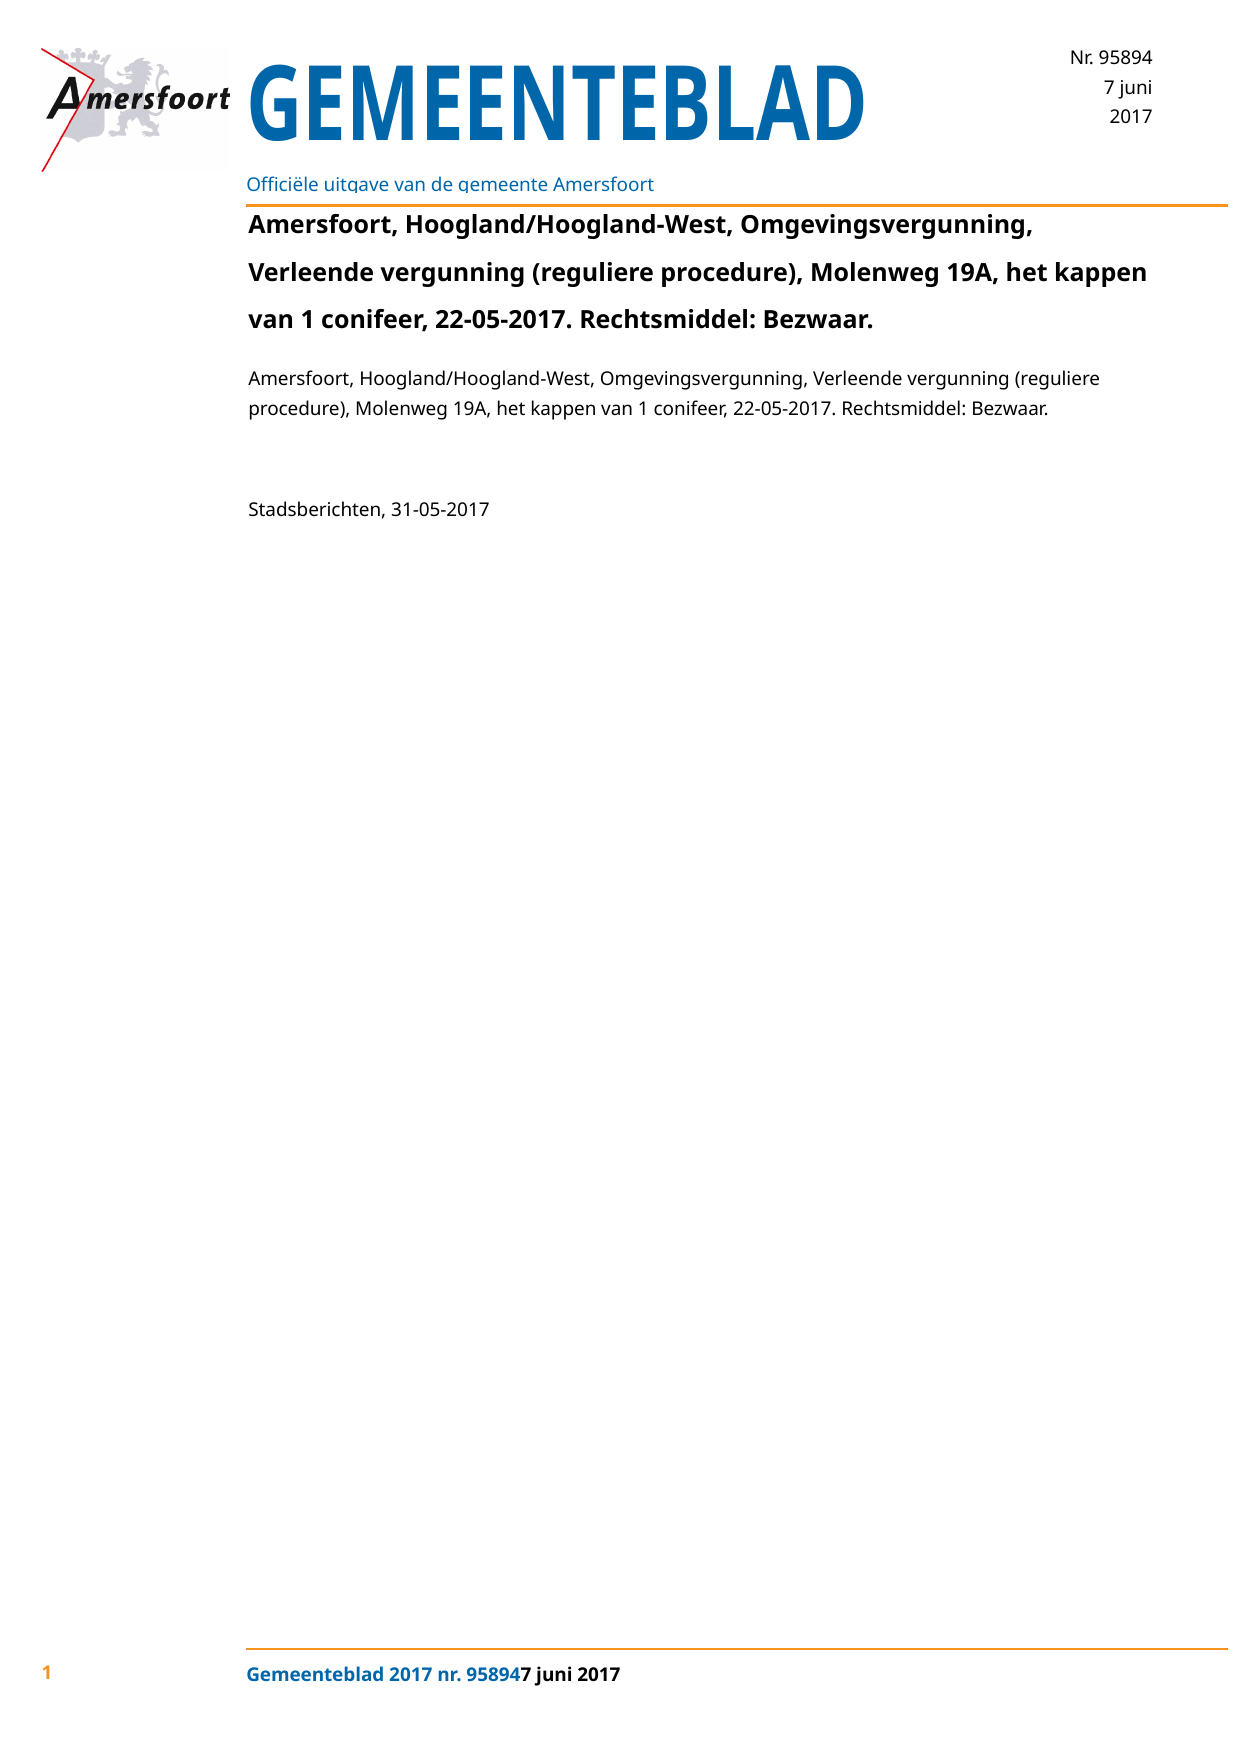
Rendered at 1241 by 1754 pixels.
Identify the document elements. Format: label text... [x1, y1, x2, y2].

picture [41, 47, 231, 172]
text Stadsberichten, 31-05-2017 [248, 496, 1152, 522]
text Amersfoort, Hoogland/Hoogland-West, Omgevingsvergunning, Verleende vergunning (reguliere procedure), Molenweg 19A, het kappen van 1 conifeer, 22-05-2017. Rechtsmiddel: Bezwaar. [248, 207, 1152, 336]
text Amersfoort, Hoogland/Hoogland-West, Omgevingsvergunning, Verleende vergunning (reguliere procedure), Molenweg 19A, het kappen van 1 conifeer, 22-05-2017. Rechtsmiddel: Bezwaar. [248, 366, 1152, 421]
